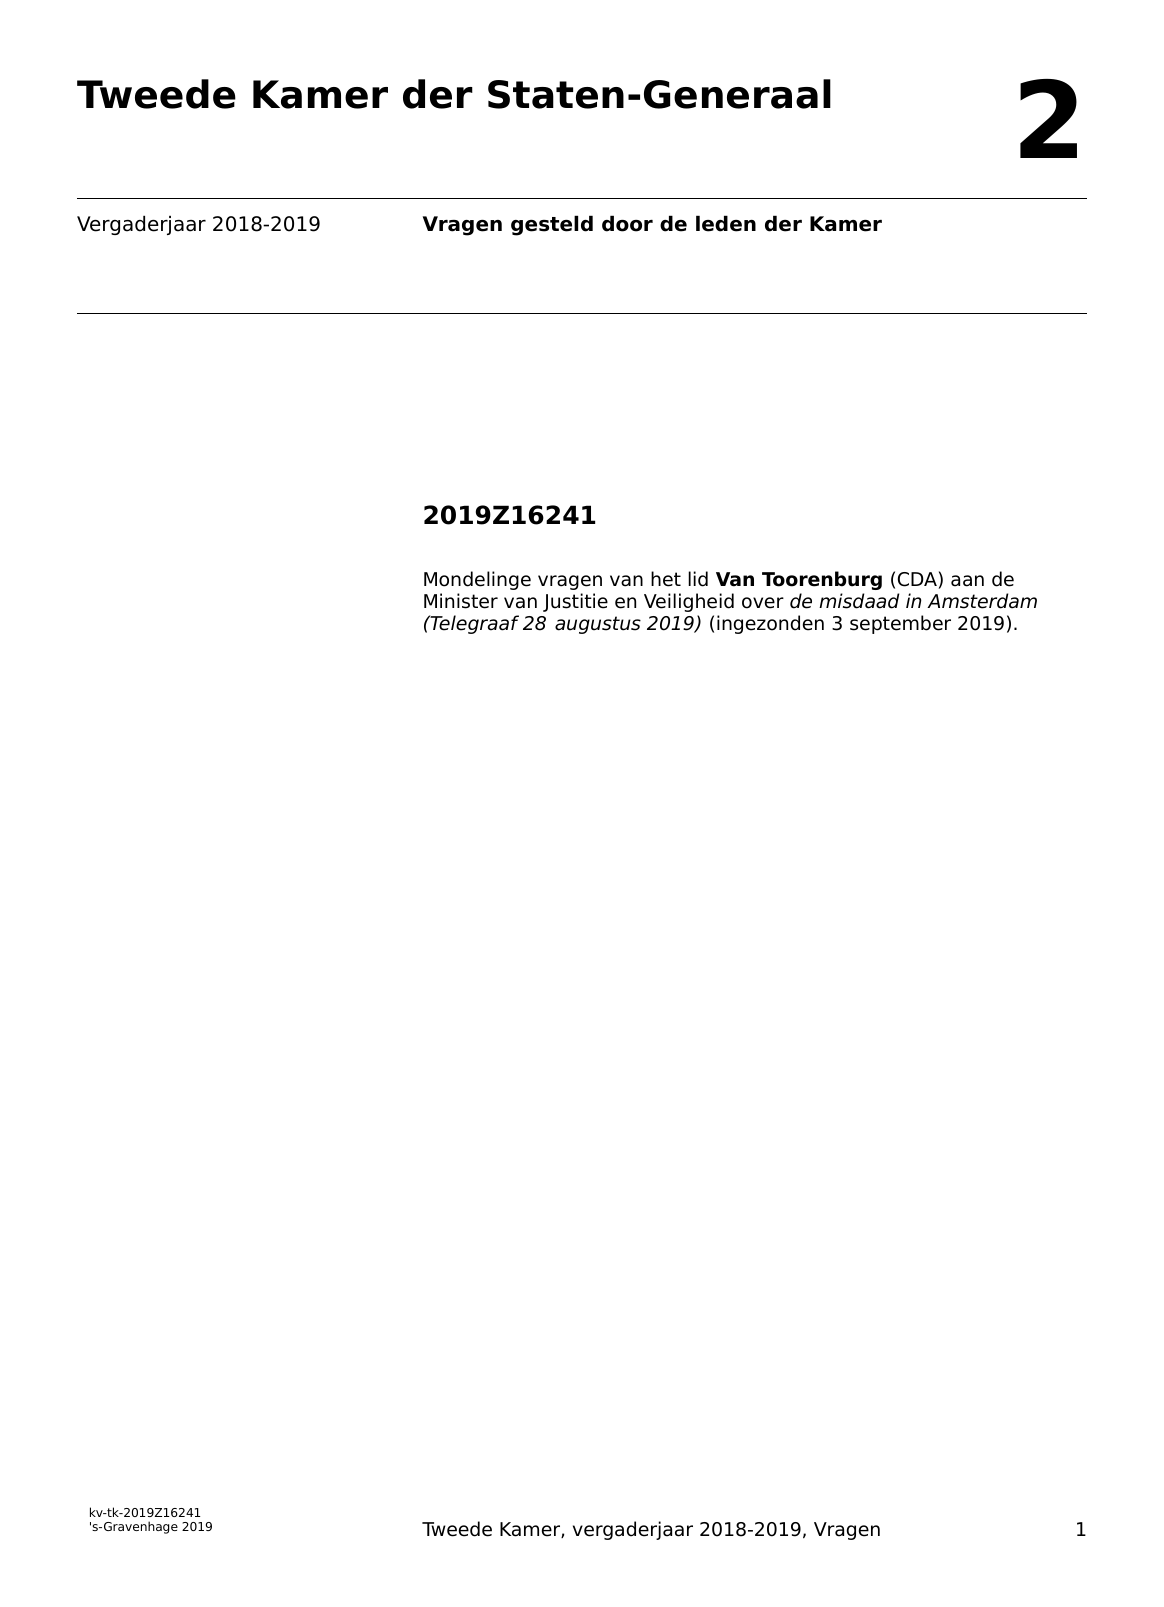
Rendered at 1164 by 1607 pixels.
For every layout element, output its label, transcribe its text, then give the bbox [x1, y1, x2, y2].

text kv-tk-2019Z16241 [88, 1506, 323, 1520]
table_cell Vragen gesteld door de leden der Kamer [422, 199, 1087, 313]
table_cell Vergaderjaar 2018-2019 [77, 199, 422, 313]
text Mondelinge vragen van het lid Van Toorenburg (CDA) aan de Minister van Justitie en Veiligheid over de misdaad in Amsterdam (Telegraaf 28 augustus 2019) (ingezonden 3 september 2019). [422, 569, 1087, 635]
text 2019Z16241 [422, 501, 1087, 531]
table_header 2 [886, 59, 1087, 198]
table_header Tweede Kamer der Staten-Generaal [77, 59, 886, 198]
text 's-Gravenhage 2019 [88, 1520, 323, 1534]
